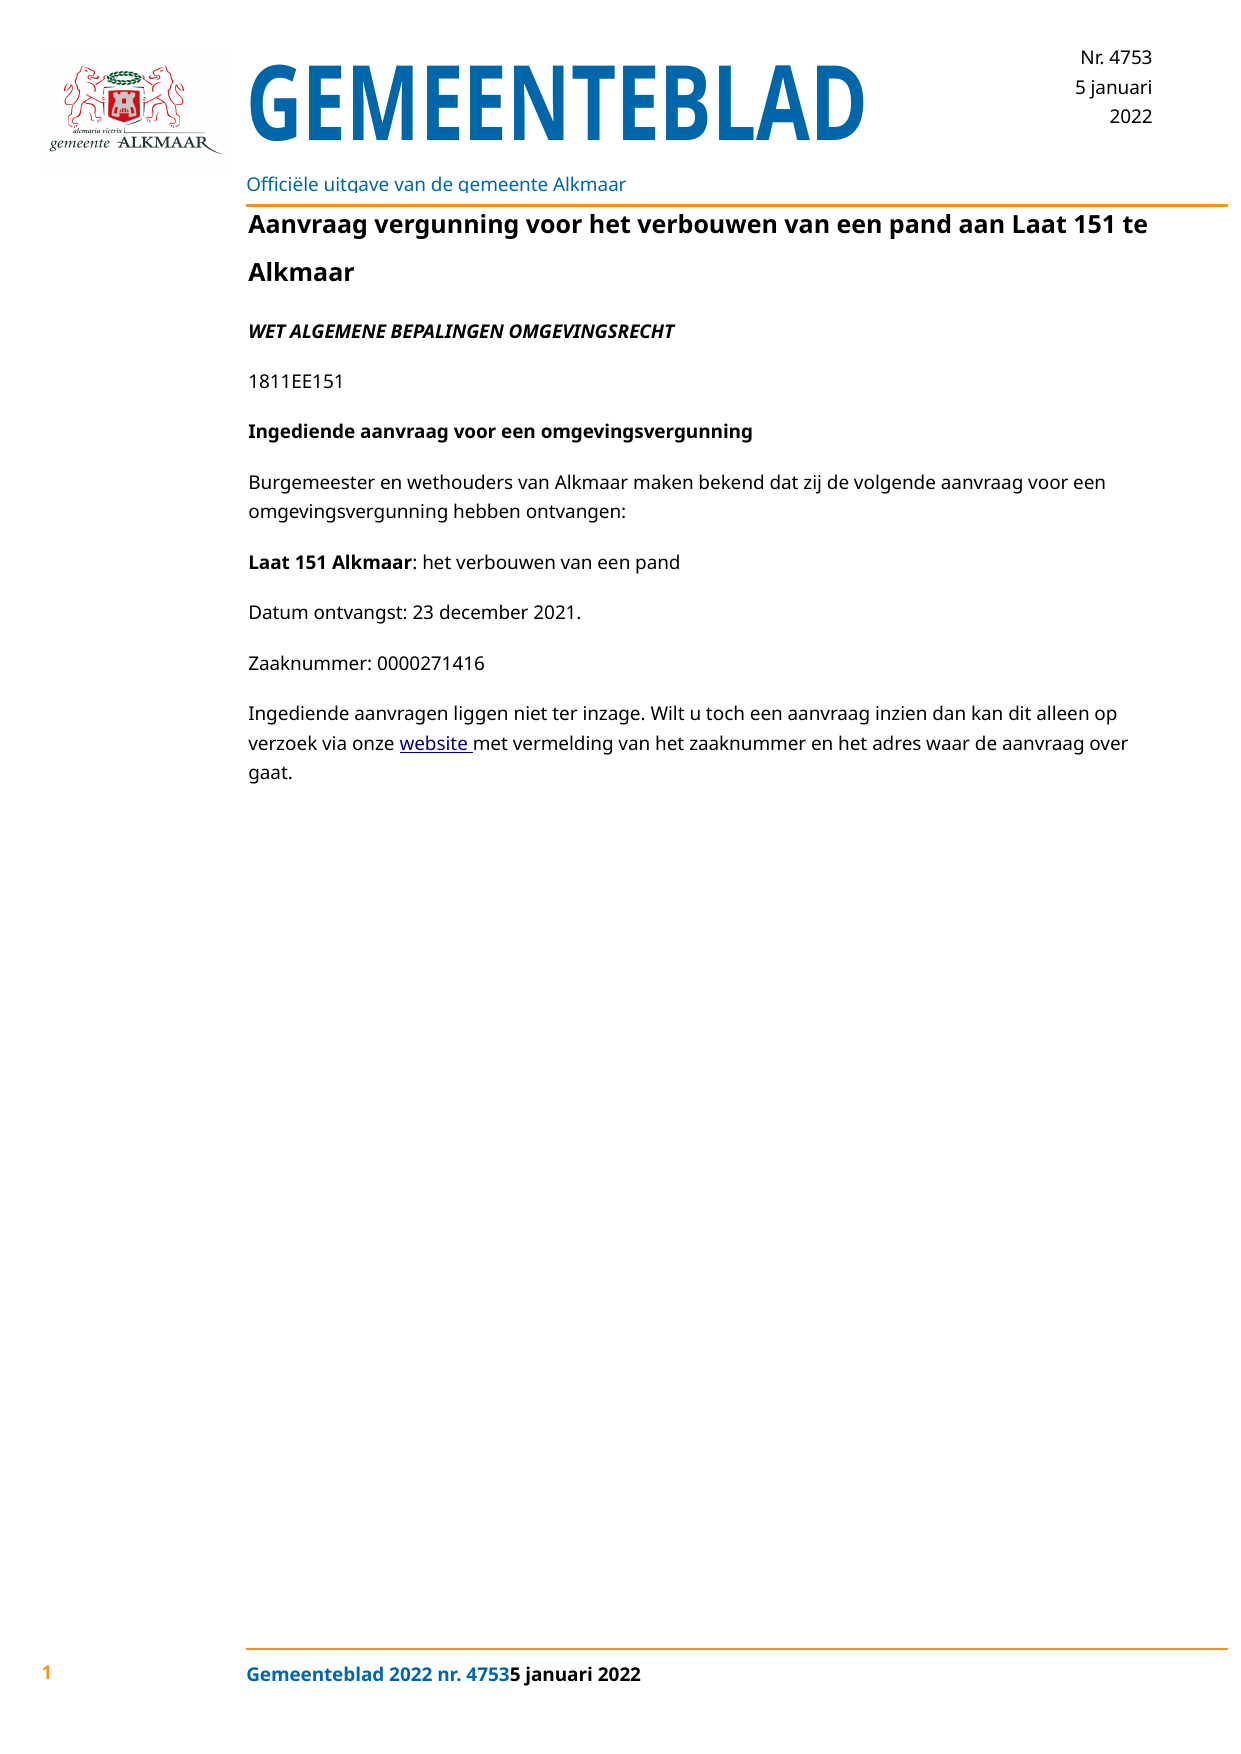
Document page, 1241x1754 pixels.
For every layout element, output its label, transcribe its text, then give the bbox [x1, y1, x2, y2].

text Ingediende aanvraag voor een omgevingsvergunning [248, 419, 1152, 444]
text Ingediende aanvragen liggen niet ter inzage. Wilt u toch een aanvraag inzien dan kan dit alleen op verzoek via onze website met vermelding van het zaaknummer en het adres waar de aanvraag over gaat. [248, 700, 1152, 785]
text Laat 151 Alkmaar: het verbouwen van een pand [248, 549, 1152, 575]
picture [41, 47, 231, 172]
text Datum ontvangst: 23 december 2021. [248, 599, 1152, 625]
text Zaaknummer: 0000271416 [248, 650, 1152, 676]
text Burgemeester en wethouders van Alkmaar maken bekend dat zij de volgende aanvraag voor een omgevingsvergunning hebben ontvangen: [248, 469, 1152, 524]
text WET ALGEMENE BEPALINGEN OMGEVINGSRECHT [248, 318, 1152, 344]
text 1811EE151 [248, 368, 1152, 394]
text Aanvraag vergunning voor het verbouwen van een pand aan Laat 151 te Alkmaar [248, 207, 1152, 288]
